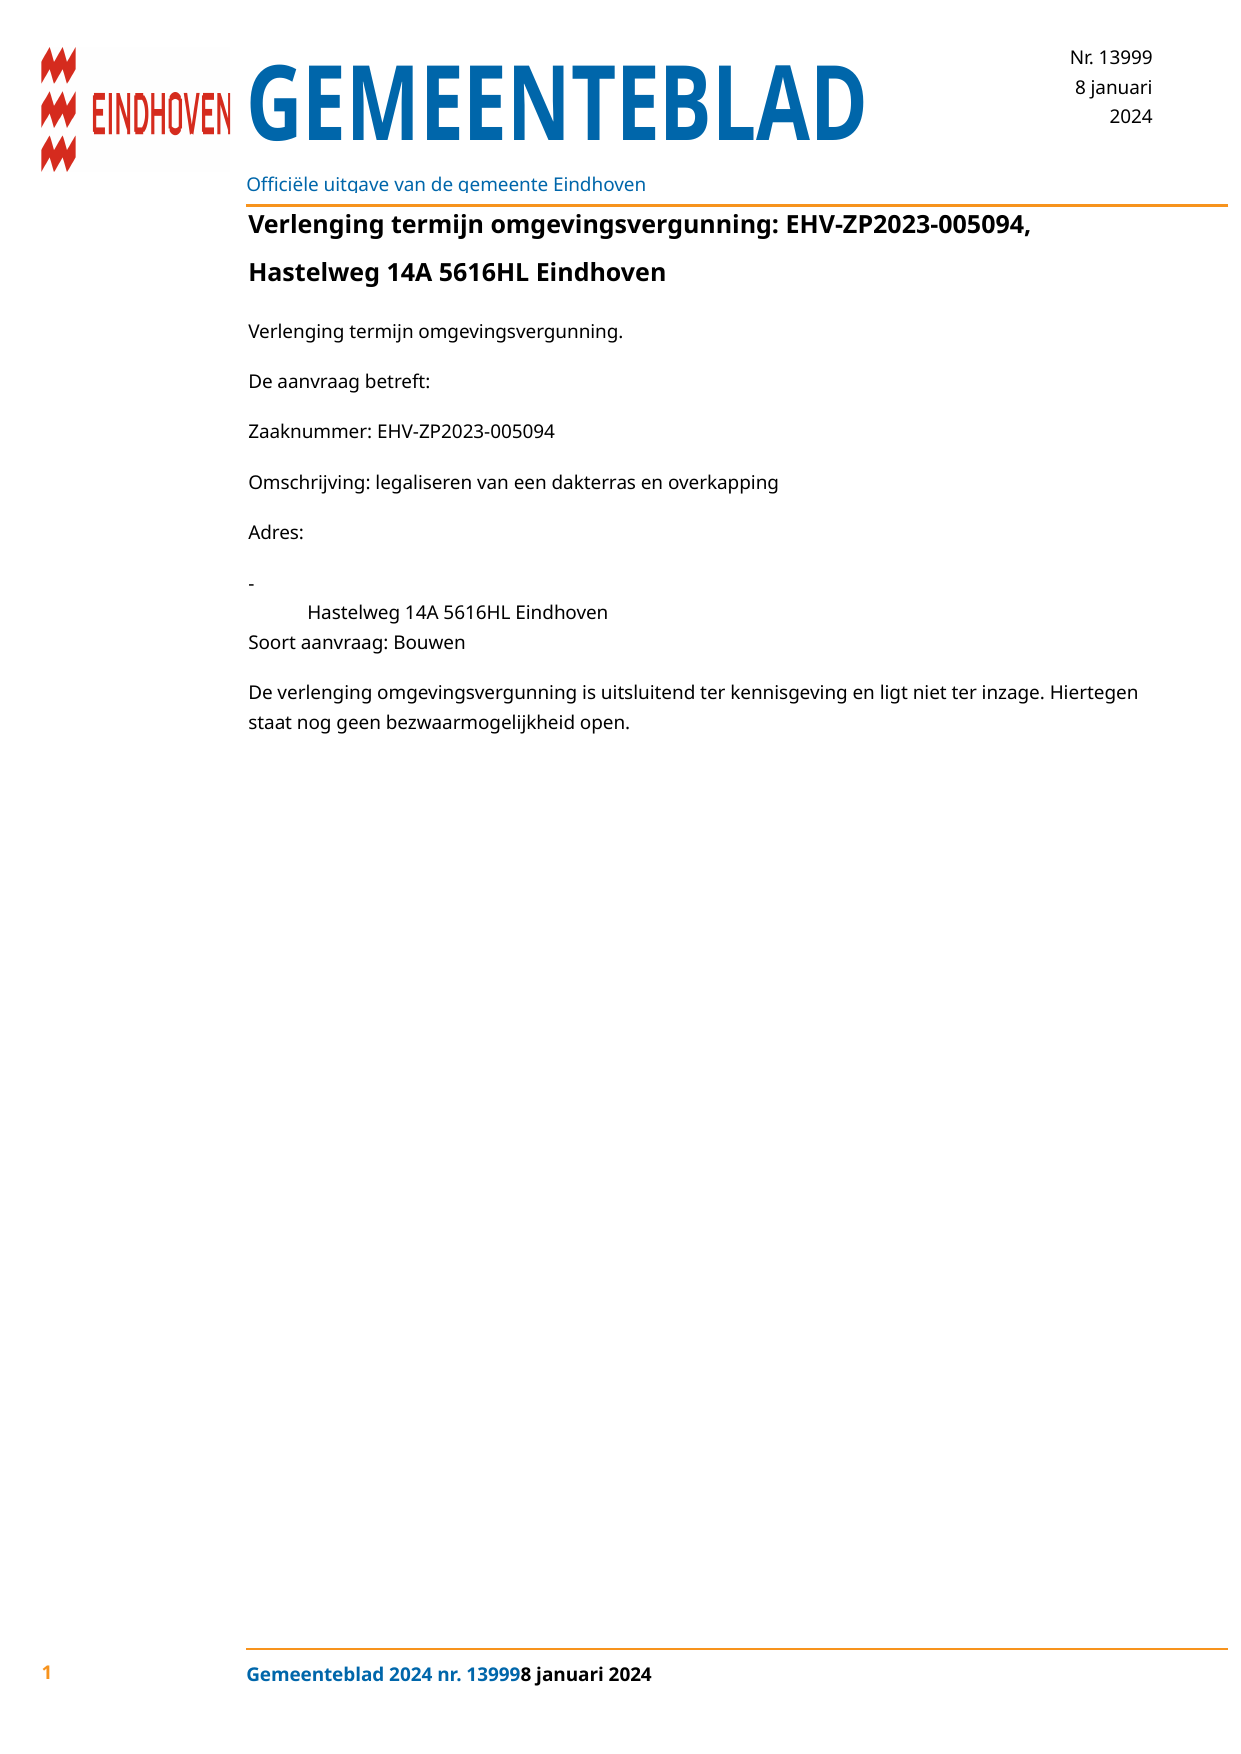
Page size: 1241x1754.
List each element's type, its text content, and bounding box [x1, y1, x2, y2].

text De verlenging omgevingsvergunning is uitsluitend ter kennisgeving en ligt niet ter inzage. Hiertegen staat nog geen bezwaarmogelijkheid open. [248, 679, 1152, 735]
text Zaaknummer: EHV-ZP2023-005094 [248, 419, 1152, 444]
text Soort aanvraag: Bouwen [248, 629, 1152, 655]
text Omschrijving: legaliseren van een dakterras en overkapping [248, 469, 1152, 495]
text De aanvraag betreft: [248, 368, 1152, 394]
list Hastelweg 14A 5616HL Eindhoven [248, 599, 1152, 625]
text Adres: [248, 519, 1152, 545]
picture [41, 47, 231, 172]
text Verlenging termijn omgevingsvergunning. [248, 318, 1152, 344]
text Verlenging termijn omgevingsvergunning: EHV-ZP2023-005094, Hastelweg 14A 5616HL Eindhoven [248, 207, 1152, 288]
